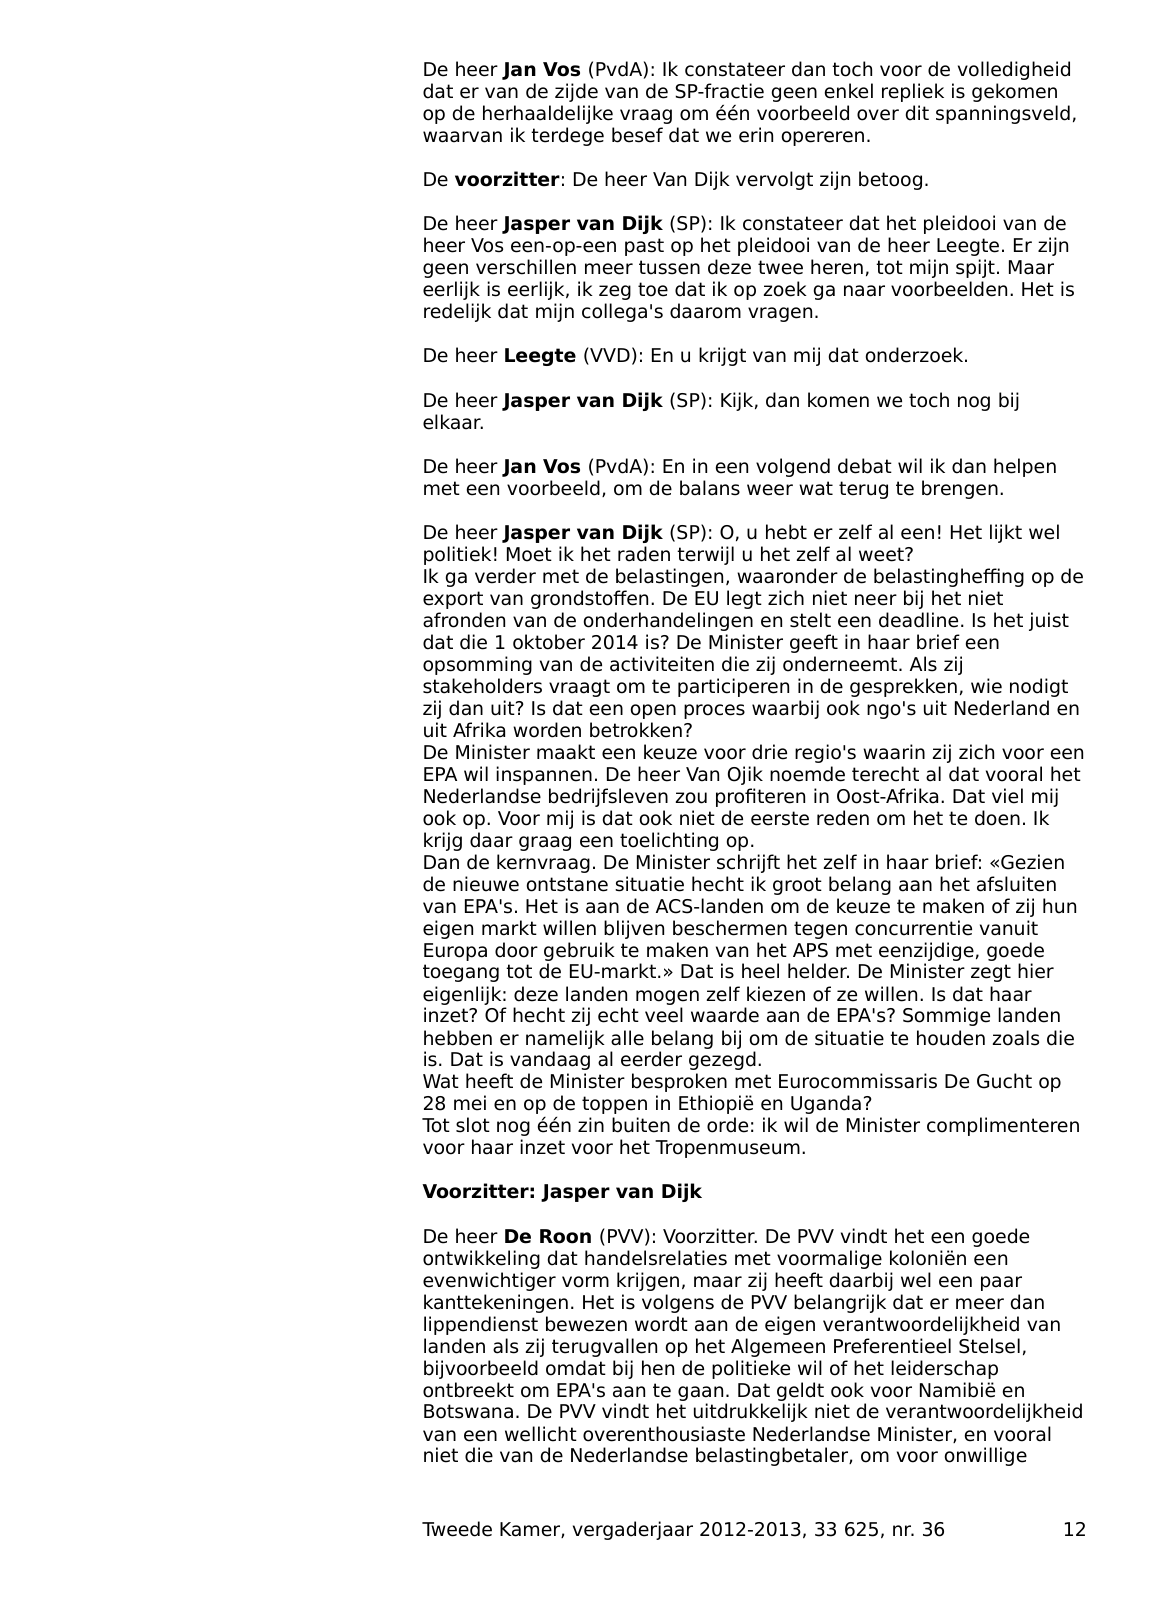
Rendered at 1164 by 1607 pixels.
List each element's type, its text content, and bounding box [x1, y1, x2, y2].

text De heer Jan Vos (PvdA): En in een volgend debat wil ik dan helpen met een voorbeeld, om de balans weer wat terug te brengen. [422, 456, 1087, 500]
text De heer Jan Vos (PvdA): Ik constateer dan toch voor de volledigheid dat er van de zijde van de SP-fractie geen enkel repliek is gekomen op de herhaaldelijke vraag om één voorbeeld over dit spanningsveld, waarvan ik terdege besef dat we erin opereren. [422, 59, 1087, 147]
text De heer Jasper van Dijk (SP): O, u hebt er zelf al een! Het lijkt wel politiek! Moet ik het raden terwijl u het zelf al weet? [422, 522, 1087, 566]
text De heer Leegte (VVD): En u krijgt van mij dat onderzoek. [422, 345, 1087, 367]
text Ik ga verder met de belastingen, waaronder de belastingheffing op de export van grondstoffen. De EU legt zich niet neer bij het niet afronden van de onderhandelingen en stelt een deadline. Is het juist dat die 1 oktober 2014 is? De Minister geeft in haar brief een opsomming van de activiteiten die zij onderneemt. Als zij stakeholders vraagt om te participeren in de gesprekken, wie nodigt zij dan uit? Is dat een open proces waarbij ook ngo's uit Nederland en uit Afrika worden betrokken? [422, 566, 1087, 742]
text De heer Jasper van Dijk (SP): Kijk, dan komen we toch nog bij elkaar. [422, 389, 1087, 433]
text Wat heeft de Minister besproken met Eurocommissaris De Gucht op 28 mei en op de toppen in Ethiopië en Uganda? [422, 1071, 1087, 1115]
text De voorzitter: De heer Van Dijk vervolgt zijn betoog. [422, 169, 1087, 191]
text De heer Jasper van Dijk (SP): Ik constateer dat het pleidooi van de heer Vos een-op-een past op het pleidooi van de heer Leegte. Er zijn geen verschillen meer tussen deze twee heren, tot mijn spijt. Maar eerlijk is eerlijk, ik zeg toe dat ik op zoek ga naar voorbeelden. Het is redelijk dat mijn collega's daarom vragen. [422, 213, 1087, 323]
subtitle Voorzitter: Jasper van Dijk [422, 1181, 1087, 1203]
text De Minister maakt een keuze voor drie regio's waarin zij zich voor een EPA wil inspannen. De heer Van Ojik noemde terecht al dat vooral het Nederlandse bedrijfsleven zou profiteren in Oost-Afrika. Dat viel mij ook op. Voor mij is dat ook niet de eerste reden om het te doen. Ik krijg daar graag een toelichting op. [422, 742, 1087, 852]
text De heer De Roon (PVV): Voorzitter. De PVV vindt het een goede ontwikkeling dat handelsrelaties met voormalige koloniën een evenwichtiger vorm krijgen, maar zij heeft daarbij wel een paar kanttekeningen. Het is volgens de PVV belangrijk dat er meer dan lippendienst bewezen wordt aan de eigen verantwoordelijkheid van landen als zij terugvallen op het Algemeen Preferentieel Stelsel, bijvoorbeeld omdat bij hen de politieke wil of het leiderschap ontbreekt om EPA's aan te gaan. Dat geldt ook voor Namibië en Botswana. De PVV vindt het uitdrukkelijk niet de verantwoordelijkheid van een wellicht overenthousiaste Nederlandse Minister, en vooral niet die van de Nederlandse belastingbetaler, om voor onwillige [422, 1226, 1087, 1467]
text Dan de kernvraag. De Minister schrijft het zelf in haar brief: «Gezien de nieuwe ontstane situatie hecht ik groot belang aan het afsluiten van EPA's. Het is aan de ACS-landen om de keuze te maken of zij hun eigen markt willen blijven beschermen tegen concurrentie vanuit Europa door gebruik te maken van het APS met eenzijdige, goede toegang tot de EU-markt.» Dat is heel helder. De Minister zegt hier eigenlijk: deze landen mogen zelf kiezen of ze willen. Is dat haar inzet? Of hecht zij echt veel waarde aan de EPA's? Sommige landen hebben er namelijk alle belang bij om de situatie te houden zoals die is. Dat is vandaag al eerder gezegd. [422, 852, 1087, 1071]
text Tot slot nog één zin buiten de orde: ik wil de Minister complimenteren voor haar inzet voor het Tropenmuseum. [422, 1115, 1087, 1159]
